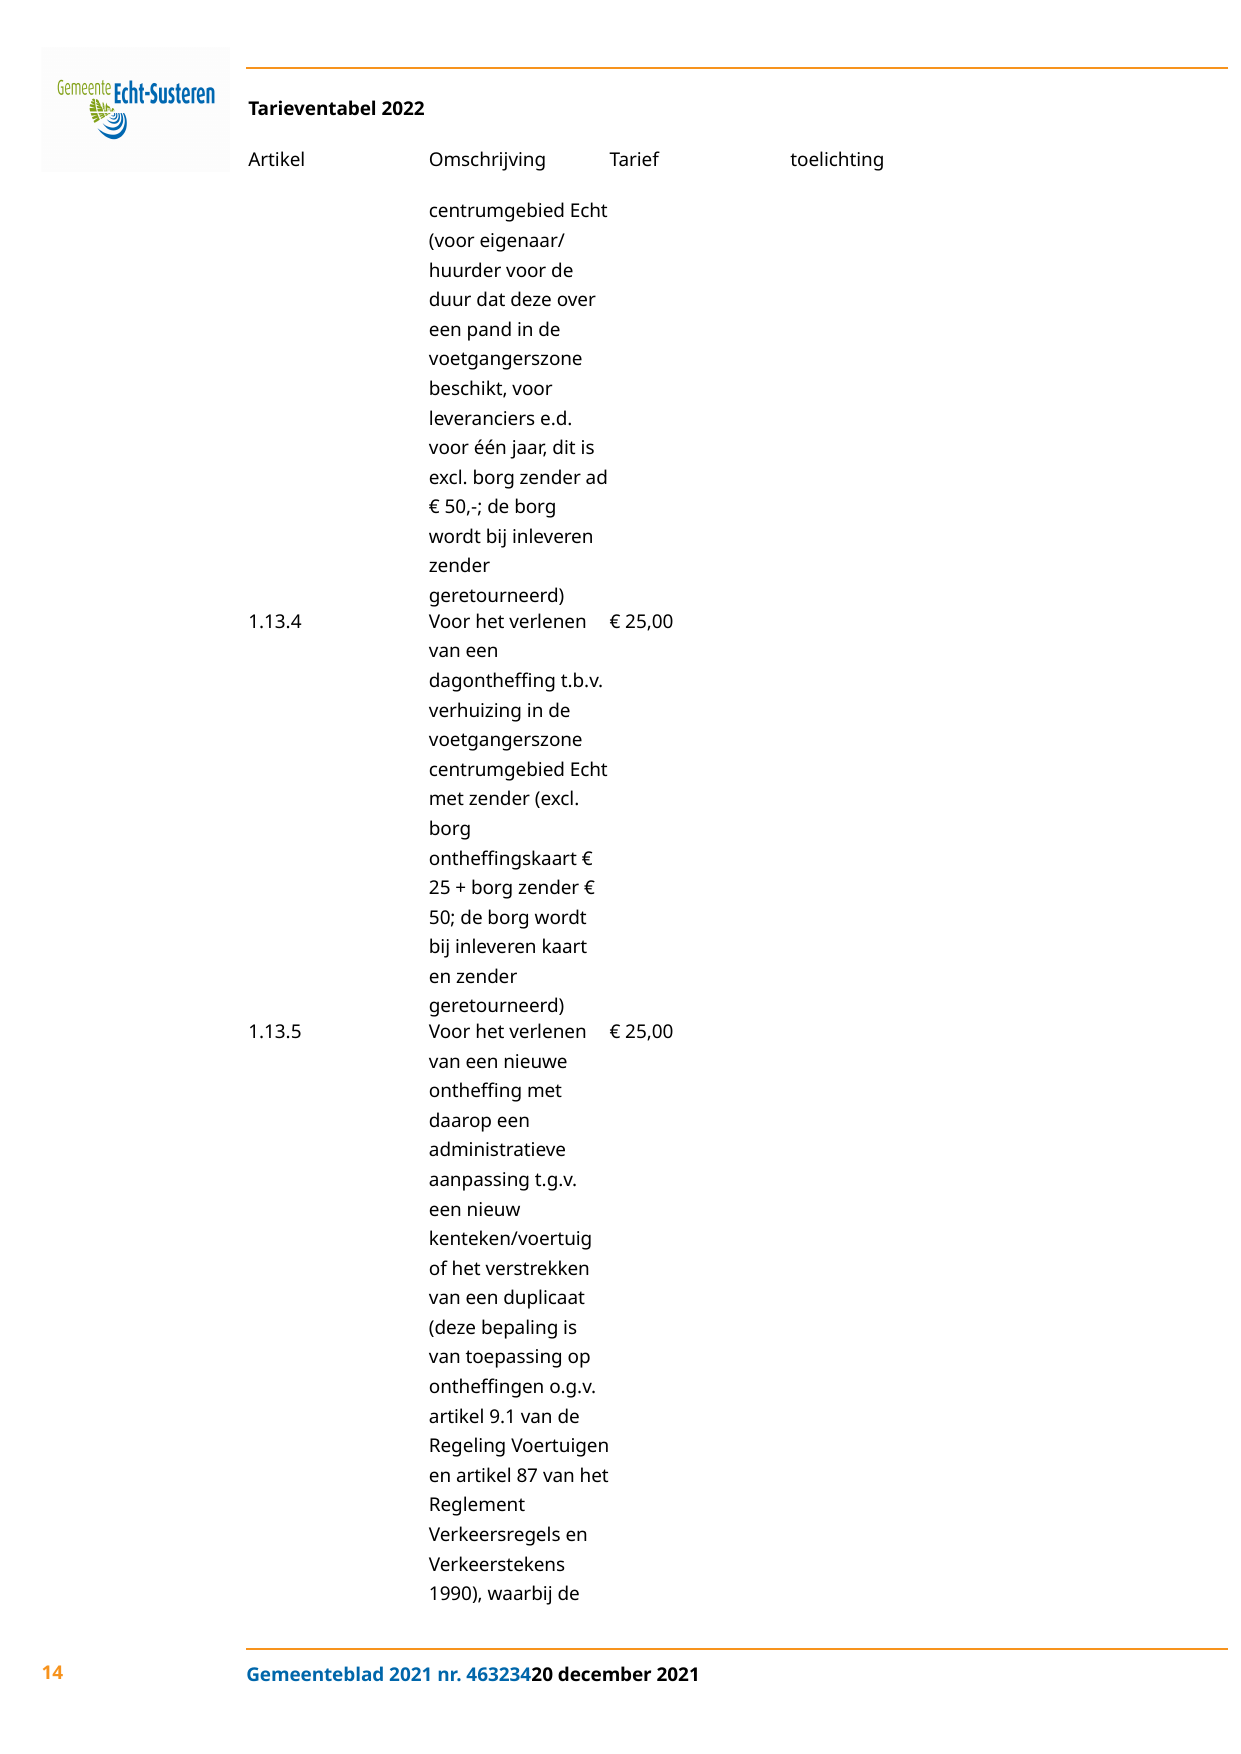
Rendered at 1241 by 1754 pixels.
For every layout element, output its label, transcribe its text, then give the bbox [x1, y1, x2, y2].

table_cell [609, 121, 790, 146]
table_cell centrumgebied Echt (voor eigenaar/ huurder voor de duur dat deze over een pand in de voetgangerszone beschikt, voor leveranciers e.d. voor één jaar, dit is excl. borg zender ad € 50,-; de borg wordt bij inleveren zender geretourneerd) [429, 198, 609, 608]
table_cell € 25,00 [609, 608, 790, 1018]
table_cell Voor het verlenen van een dagontheffing t.b.v. verhuizing in de voetgangerszone centrumgebied Echt met zender (excl. borg ontheffingskaart € 25 + borg zender € 50; de borg wordt bij inleveren kaart en zender geretourneerd) [429, 608, 609, 1018]
table_cell Tarief [609, 146, 790, 172]
table_cell Omschrijving [429, 146, 609, 172]
table_cell [248, 121, 429, 146]
table_cell [790, 1018, 1152, 1606]
table_cell Voor het verlenen van een nieuwe ontheffing met daarop een administratieve aanpassing t.g.v. een nieuw kenteken/voertuig of het verstrekken van een duplicaat (deze bepaling is van toepassing op ontheffingen o.g.v. artikel 9.1 van de Regeling Voertuigen en artikel 87 van het Reglement Verkeersregels en Verkeerstekens 1990), waarbij de [429, 1018, 609, 1606]
table_cell [248, 198, 429, 608]
table_cell [790, 121, 1152, 146]
table_cell [429, 172, 609, 198]
table_cell [609, 172, 790, 198]
table_cell [429, 121, 609, 146]
table_cell Artikel [248, 146, 429, 172]
table_cell € 25,00 [609, 1018, 790, 1606]
table_cell [790, 172, 1152, 198]
table_cell [609, 198, 790, 608]
table_cell 1.13.4 [248, 608, 429, 1018]
table_cell toelichting [790, 146, 1152, 172]
picture [41, 47, 231, 172]
table_cell 1.13.5 [248, 1018, 429, 1606]
table_cell [248, 172, 429, 198]
table_header Tarieventabel 2022 [248, 95, 1152, 121]
table_cell [790, 608, 1152, 1018]
table_cell [790, 198, 1152, 608]
